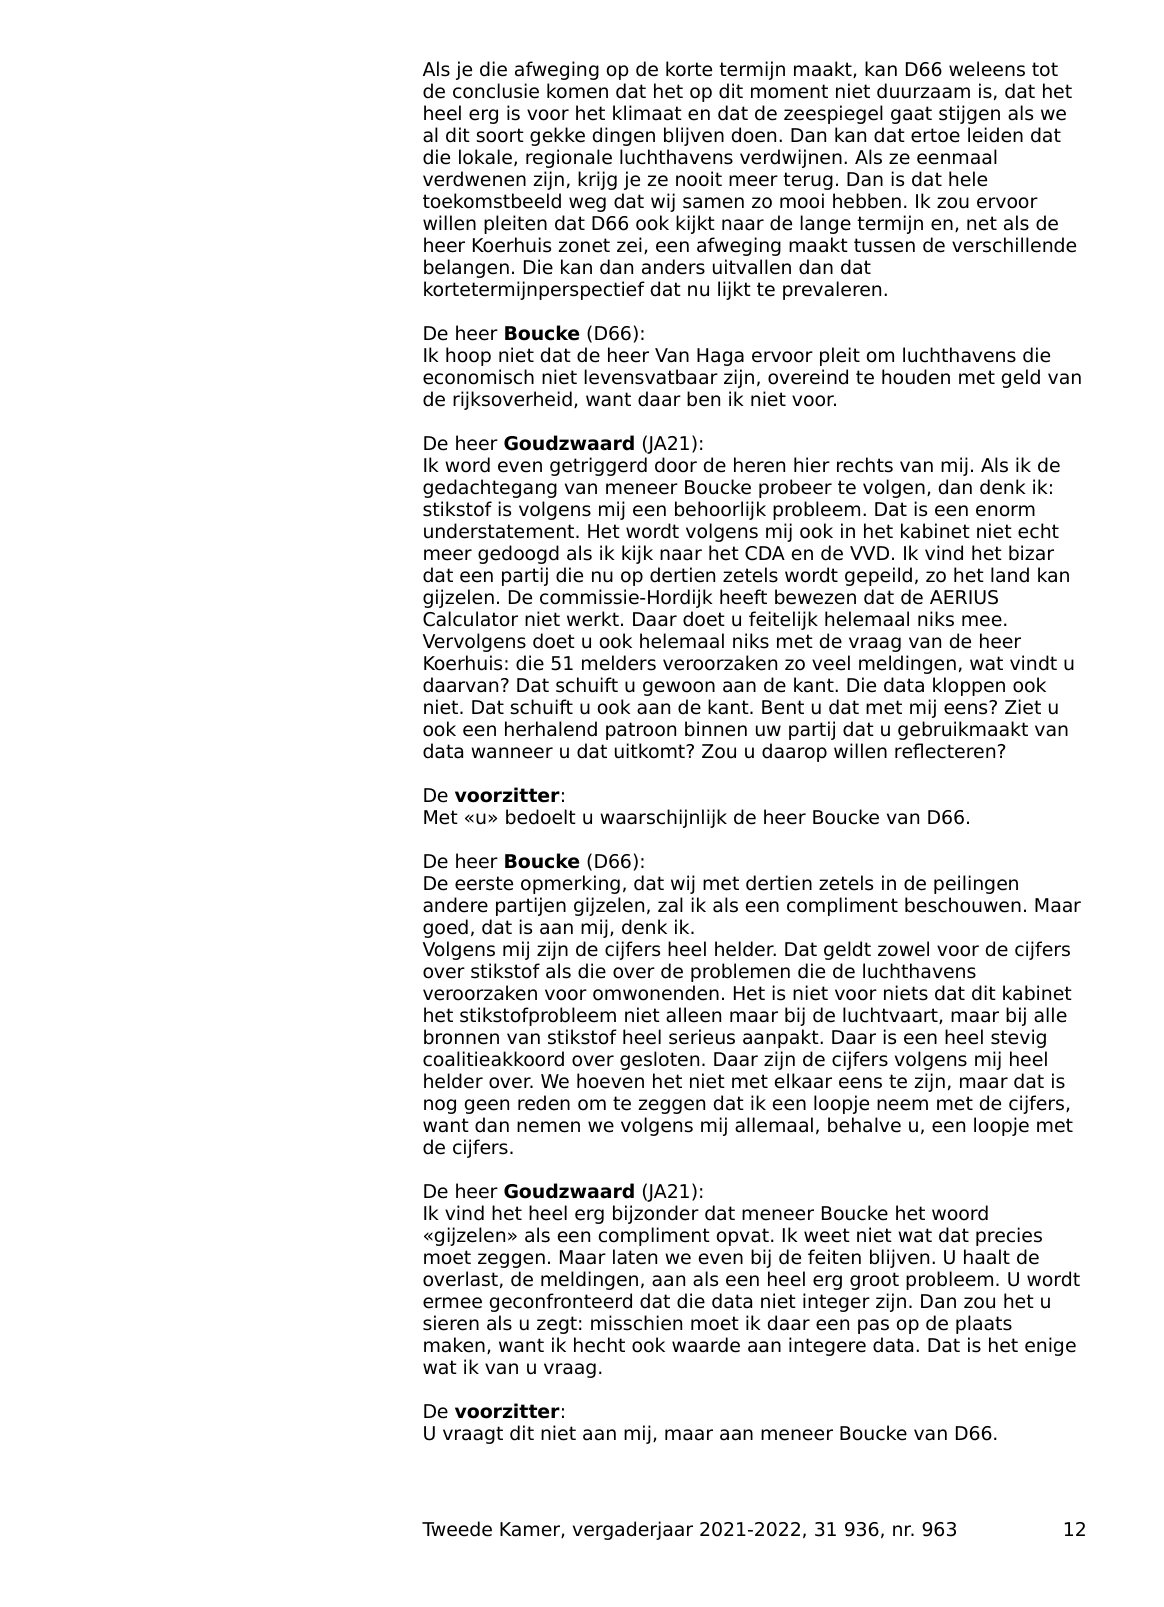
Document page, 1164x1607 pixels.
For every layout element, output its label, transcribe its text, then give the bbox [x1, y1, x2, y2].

text Ik word even getriggerd door de heren hier rechts van mij. Als ik de gedachtegang van meneer Boucke probeer te volgen, dan denk ik: stikstof is volgens mij een behoorlijk probleem. Dat is een enorm understatement. Het wordt volgens mij ook in het kabinet niet echt meer gedoogd als ik kijk naar het CDA en de VVD. Ik vind het bizar dat een partij die nu op dertien zetels wordt gepeild, zo het land kan gijzelen. De commissie-Hordijk heeft bewezen dat de AERIUS Calculator niet werkt. Daar doet u feitelijk helemaal niks mee. Vervolgens doet u ook helemaal niks met de vraag van de heer Koerhuis: die 51 melders veroorzaken zo veel meldingen, wat vindt u daarvan? Dat schuift u gewoon aan de kant. Die data kloppen ook niet. Dat schuift u ook aan de kant. Bent u dat met mij eens? Ziet u ook een herhalend patroon binnen uw partij dat u gebruikmaakt van data wanneer u dat uitkomt? Zou u daarop willen reflecteren? [422, 455, 1087, 763]
text De eerste opmerking, dat wij met dertien zetels in de peilingen andere partijen gijzelen, zal ik als een compliment beschouwen. Maar goed, dat is aan mij, denk ik. [422, 873, 1087, 939]
text De voorzitter: [422, 1401, 1087, 1423]
text Ik vind het heel erg bijzonder dat meneer Boucke het woord «gijzelen» als een compliment opvat. Ik weet niet wat dat precies moet zeggen. Maar laten we even bij de feiten blijven. U haalt de overlast, de meldingen, aan als een heel erg groot probleem. U wordt ermee geconfronteerd dat die data niet integer zijn. Dan zou het u sieren als u zegt: misschien moet ik daar een pas op de plaats maken, want ik hecht ook waarde aan integere data. Dat is het enige wat ik van u vraag. [422, 1203, 1087, 1379]
text Met «u» bedoelt u waarschijnlijk de heer Boucke van D66. [422, 807, 1087, 829]
text De heer Goudzwaard (JA21): [422, 1181, 1087, 1203]
text Ik hoop niet dat de heer Van Haga ervoor pleit om luchthavens die economisch niet levensvatbaar zijn, overeind te houden met geld van de rijksoverheid, want daar ben ik niet voor. [422, 345, 1087, 411]
text De voorzitter: [422, 785, 1087, 807]
text U vraagt dit niet aan mij, maar aan meneer Boucke van D66. [422, 1423, 1087, 1445]
text De heer Goudzwaard (JA21): [422, 433, 1087, 455]
text Volgens mij zijn de cijfers heel helder. Dat geldt zowel voor de cijfers over stikstof als die over de problemen die de luchthavens veroorzaken voor omwonenden. Het is niet voor niets dat dit kabinet het stikstofprobleem niet alleen maar bij de luchtvaart, maar bij alle bronnen van stikstof heel serieus aanpakt. Daar is een heel stevig coalitieakkoord over gesloten. Daar zijn de cijfers volgens mij heel helder over. We hoeven het niet met elkaar eens te zijn, maar dat is nog geen reden om te zeggen dat ik een loopje neem met de cijfers, want dan nemen we volgens mij allemaal, behalve u, een loopje met de cijfers. [422, 939, 1087, 1159]
text Als je die afweging op de korte termijn maakt, kan D66 weleens tot de conclusie komen dat het op dit moment niet duurzaam is, dat het heel erg is voor het klimaat en dat de zeespiegel gaat stijgen als we al dit soort gekke dingen blijven doen. Dan kan dat ertoe leiden dat die lokale, regionale luchthavens verdwijnen. Als ze eenmaal verdwenen zijn, krijg je ze nooit meer terug. Dan is dat hele toekomstbeeld weg dat wij samen zo mooi hebben. Ik zou ervoor willen pleiten dat D66 ook kijkt naar de lange termijn en, net als de heer Koerhuis zonet zei, een afweging maakt tussen de verschillende belangen. Die kan dan anders uitvallen dan dat kortetermijnperspectief dat nu lijkt te prevaleren. [422, 59, 1087, 301]
text De heer Boucke (D66): [422, 851, 1087, 873]
text De heer Boucke (D66): [422, 323, 1087, 345]
